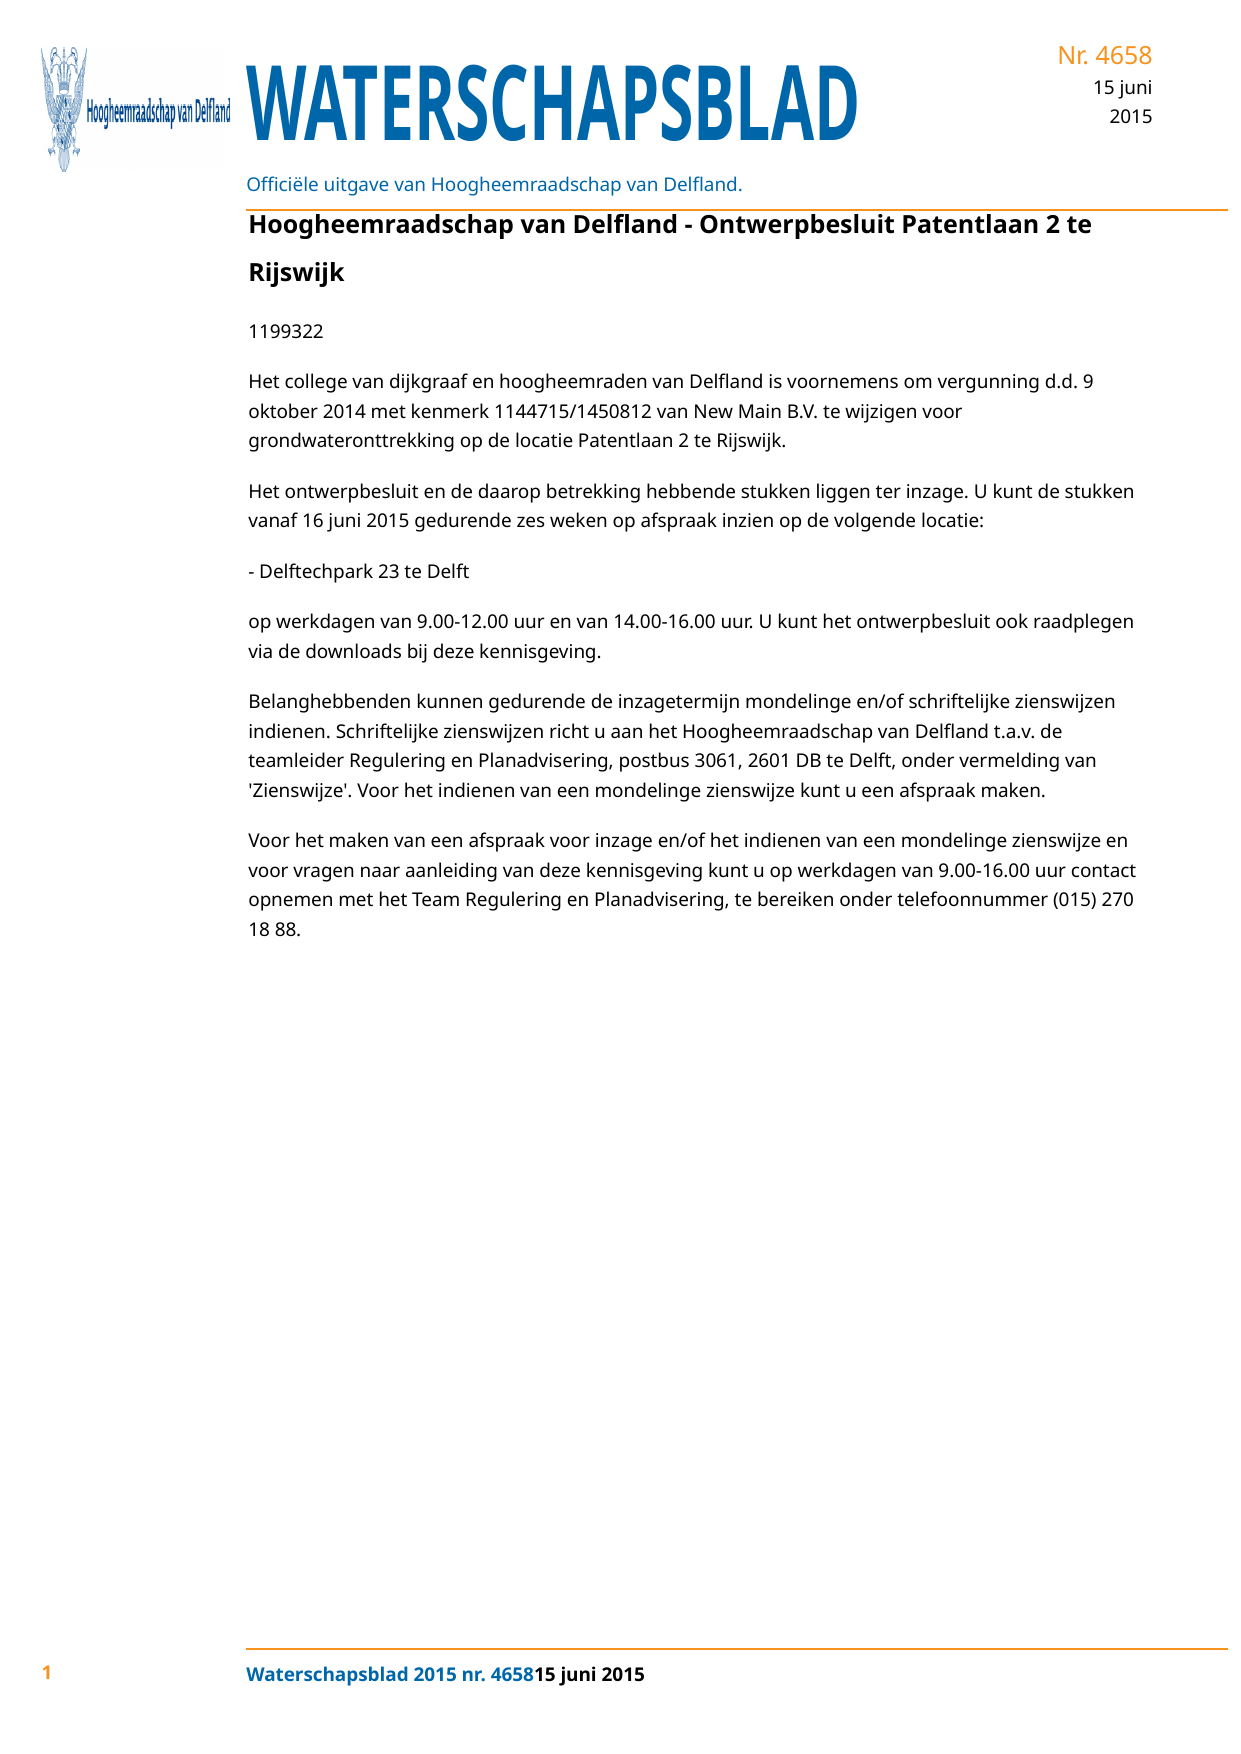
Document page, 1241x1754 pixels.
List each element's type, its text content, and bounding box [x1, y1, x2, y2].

text Het ontwerpbesluit en de daarop betrekking hebbende stukken liggen ter inzage. U kunt de stukken vanaf 16 juni 2015 gedurende zes weken op afspraak inzien op de volgende locatie: [248, 478, 1152, 533]
text Belanghebbenden kunnen gedurende de inzagetermijn mondelinge en/of schriftelijke zienswijzen indienen. Schriftelijke zienswijzen richt u aan het Hoogheemraadschap van Delfland t.a.v. de teamleider Regulering en Planadvisering, postbus 3061, 2601 DB te Delft, onder vermelding van 'Zienswijze'. Voor het indienen van een mondelinge zienswijze kunt u een afspraak maken. [248, 688, 1152, 803]
picture [41, 47, 231, 172]
text Hoogheemraadschap van Delfland - Ontwerpbesluit Patentlaan 2 te Rijswijk [248, 211, 1152, 288]
text Voor het maken van een afspraak voor inzage en/of het indienen van een mondelinge zienswijze en voor vragen naar aanleiding van deze kennisgeving kunt u op werkdagen van 9.00-16.00 uur contact opnemen met het Team Regulering en Planadvisering, te bereiken onder telefoonnummer (015) 270 18 88. [248, 827, 1152, 942]
text 1199322 [248, 318, 1152, 344]
text op werkdagen van 9.00-12.00 uur en van 14.00-16.00 uur. U kunt het ontwerpbesluit ook raadplegen via de downloads bij deze kennisgeving. [248, 608, 1152, 664]
text - Delftechpark 23 te Delft [248, 558, 1152, 584]
text Het college van dijkgraaf en hoogheemraden van Delfland is voornemens om vergunning d.d. 9 oktober 2014 met kenmerk 1144715/1450812 van New Main B.V. te wijzigen voor grondwateronttrekking op de locatie Patentlaan 2 te Rijswijk. [248, 368, 1152, 453]
